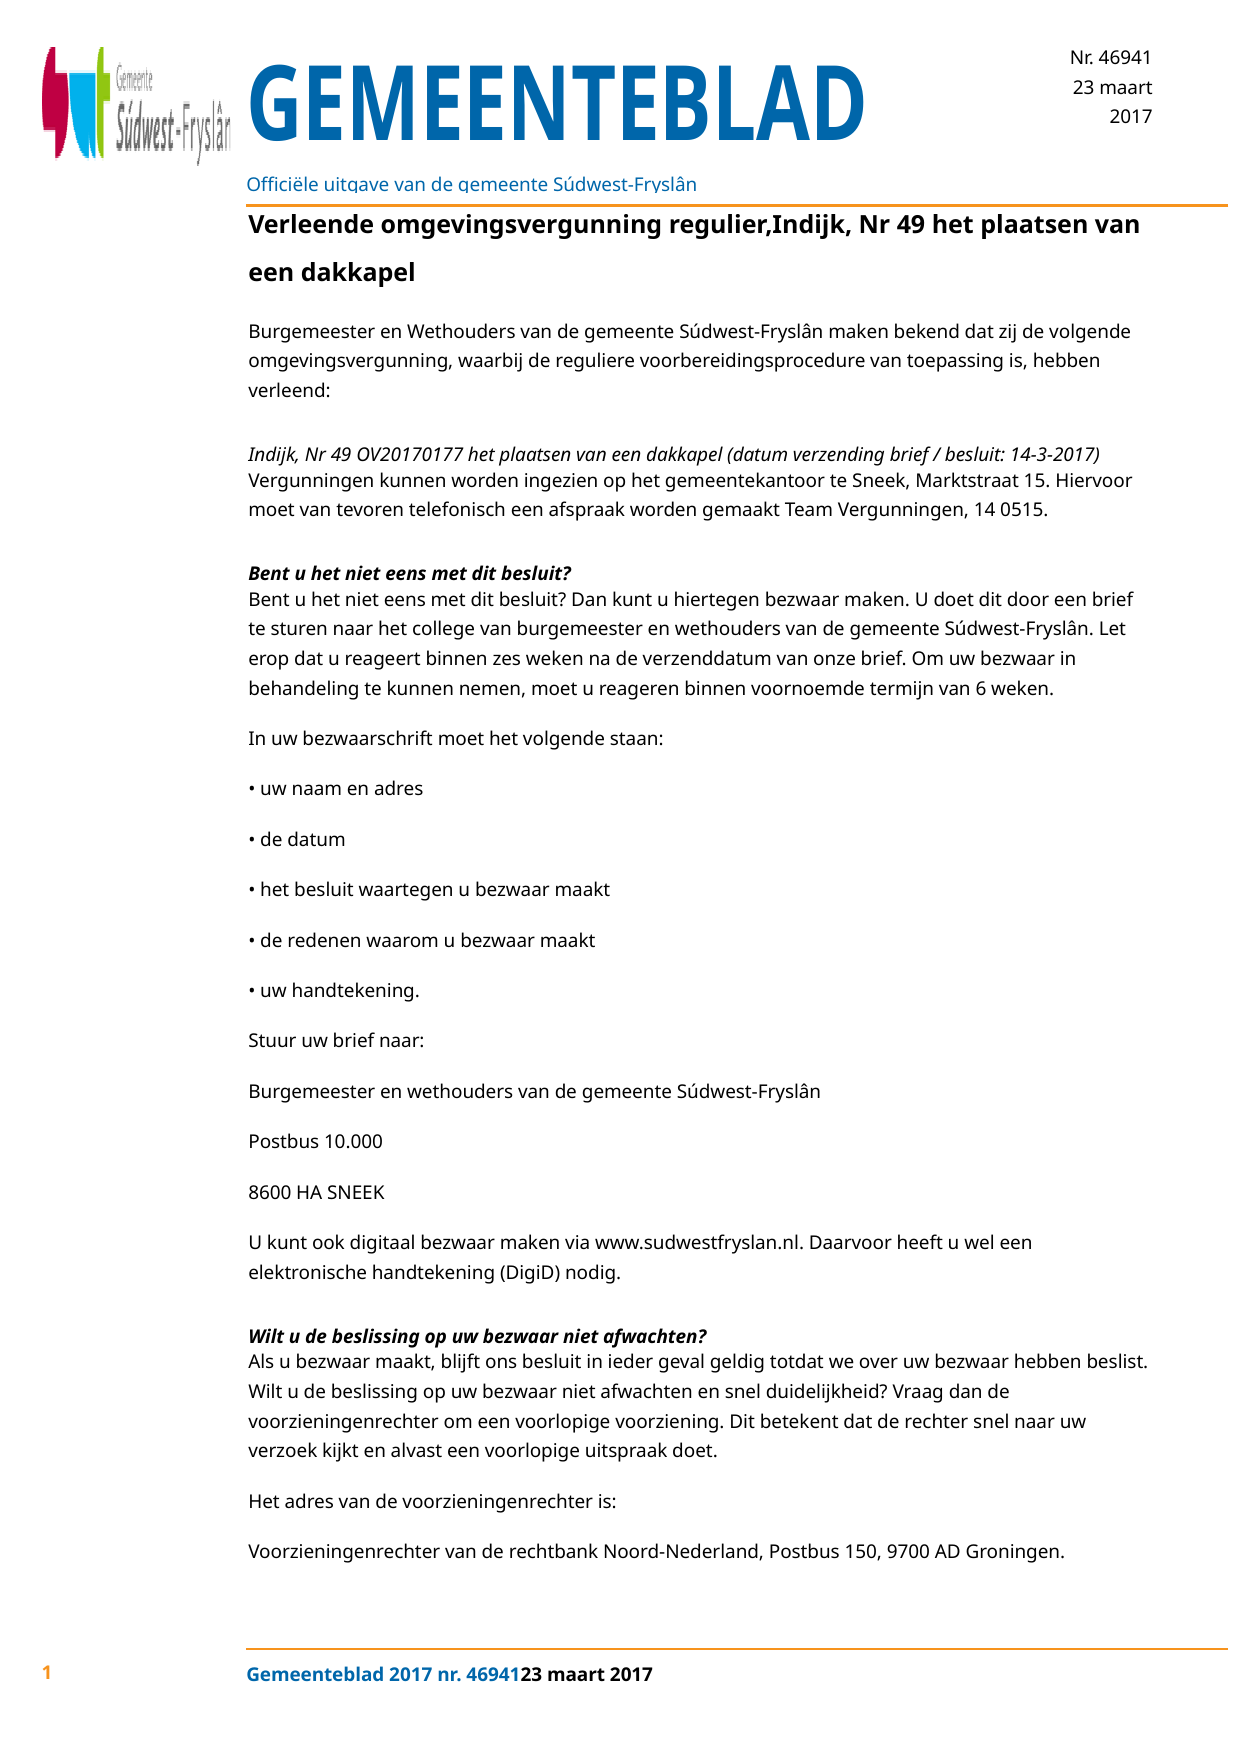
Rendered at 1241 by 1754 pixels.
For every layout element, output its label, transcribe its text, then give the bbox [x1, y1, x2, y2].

text Postbus 10.000 [248, 1128, 1152, 1154]
text Wilt u de beslissing op uw bezwaar niet afwachten? [248, 1323, 1152, 1349]
text • de datum [248, 826, 1152, 852]
text 8600 HA SNEEK [248, 1179, 1152, 1205]
text • het besluit waartegen u bezwaar maakt [248, 876, 1152, 902]
text Het adres van de voorzieningenrechter is: [248, 1488, 1152, 1513]
text Vergunningen kunnen worden ingezien op het gemeentekantoor te Sneek, Marktstraat 15. Hiervoor moet van tevoren telefonisch een afspraak worden gemaakt Team Vergunningen, 14 0515. [248, 467, 1152, 522]
text Voorzieningenrechter van de rechtbank Noord-Nederland, Postbus 150, 9700 AD Groningen. [248, 1538, 1152, 1564]
text Als u bezwaar maakt, blijft ons besluit in ieder geval geldig totdat we over uw bezwaar hebben beslist. Wilt u de beslissing op uw bezwaar niet afwachten en snel duidelijkheid? Vraag dan de voorzieningenrechter om een voorlopige voorziening. Dit betekent dat de rechter snel naar uw verzoek kijkt en alvast een voorlopige uitspraak doet. [248, 1349, 1152, 1463]
text Bent u het niet eens met dit besluit? [248, 560, 1152, 586]
text Burgemeester en Wethouders van de gemeente Súdwest-Fryslân maken bekend dat zij de volgende omgevingsvergunning, waarbij de reguliere voorbereidingsprocedure van toepassing is, hebben verleend: [248, 318, 1152, 403]
text U kunt ook digitaal bezwaar maken via www.sudwestfryslan.nl. Daarvoor heeft u wel een elektronische handtekening (DigiD) nodig. [248, 1229, 1152, 1285]
text In uw bezwaarschrift moet het volgende staan: [248, 725, 1152, 751]
text Verleende omgevingsvergunning regulier,Indijk, Nr 49 het plaatsen van een dakkapel [248, 207, 1152, 288]
text • de redenen waarom u bezwaar maakt [248, 927, 1152, 953]
text • uw naam en adres [248, 776, 1152, 801]
text • uw handtekening. [248, 977, 1152, 1003]
text Burgemeester en wethouders van de gemeente Súdwest-Fryslân [248, 1078, 1152, 1104]
text Bent u het niet eens met dit besluit? Dan kunt u hiertegen bezwaar maken. U doet dit door een brief te sturen naar het college van burgemeester en wethouders van de gemeente Súdwest-Fryslân. Let erop dat u reageert binnen zes weken na de verzenddatum van onze brief. Om uw bezwaar in behandeling te kunnen nemen, moet u reageren binnen voornoemde termijn van 6 weken. [248, 586, 1152, 701]
picture [41, 47, 231, 172]
text Stuur uw brief naar: [248, 1028, 1152, 1053]
text Indijk, Nr 49 OV20170177 het plaatsen van een dakkapel (datum verzending brief / besluit: 14-3-2017) [248, 441, 1152, 467]
